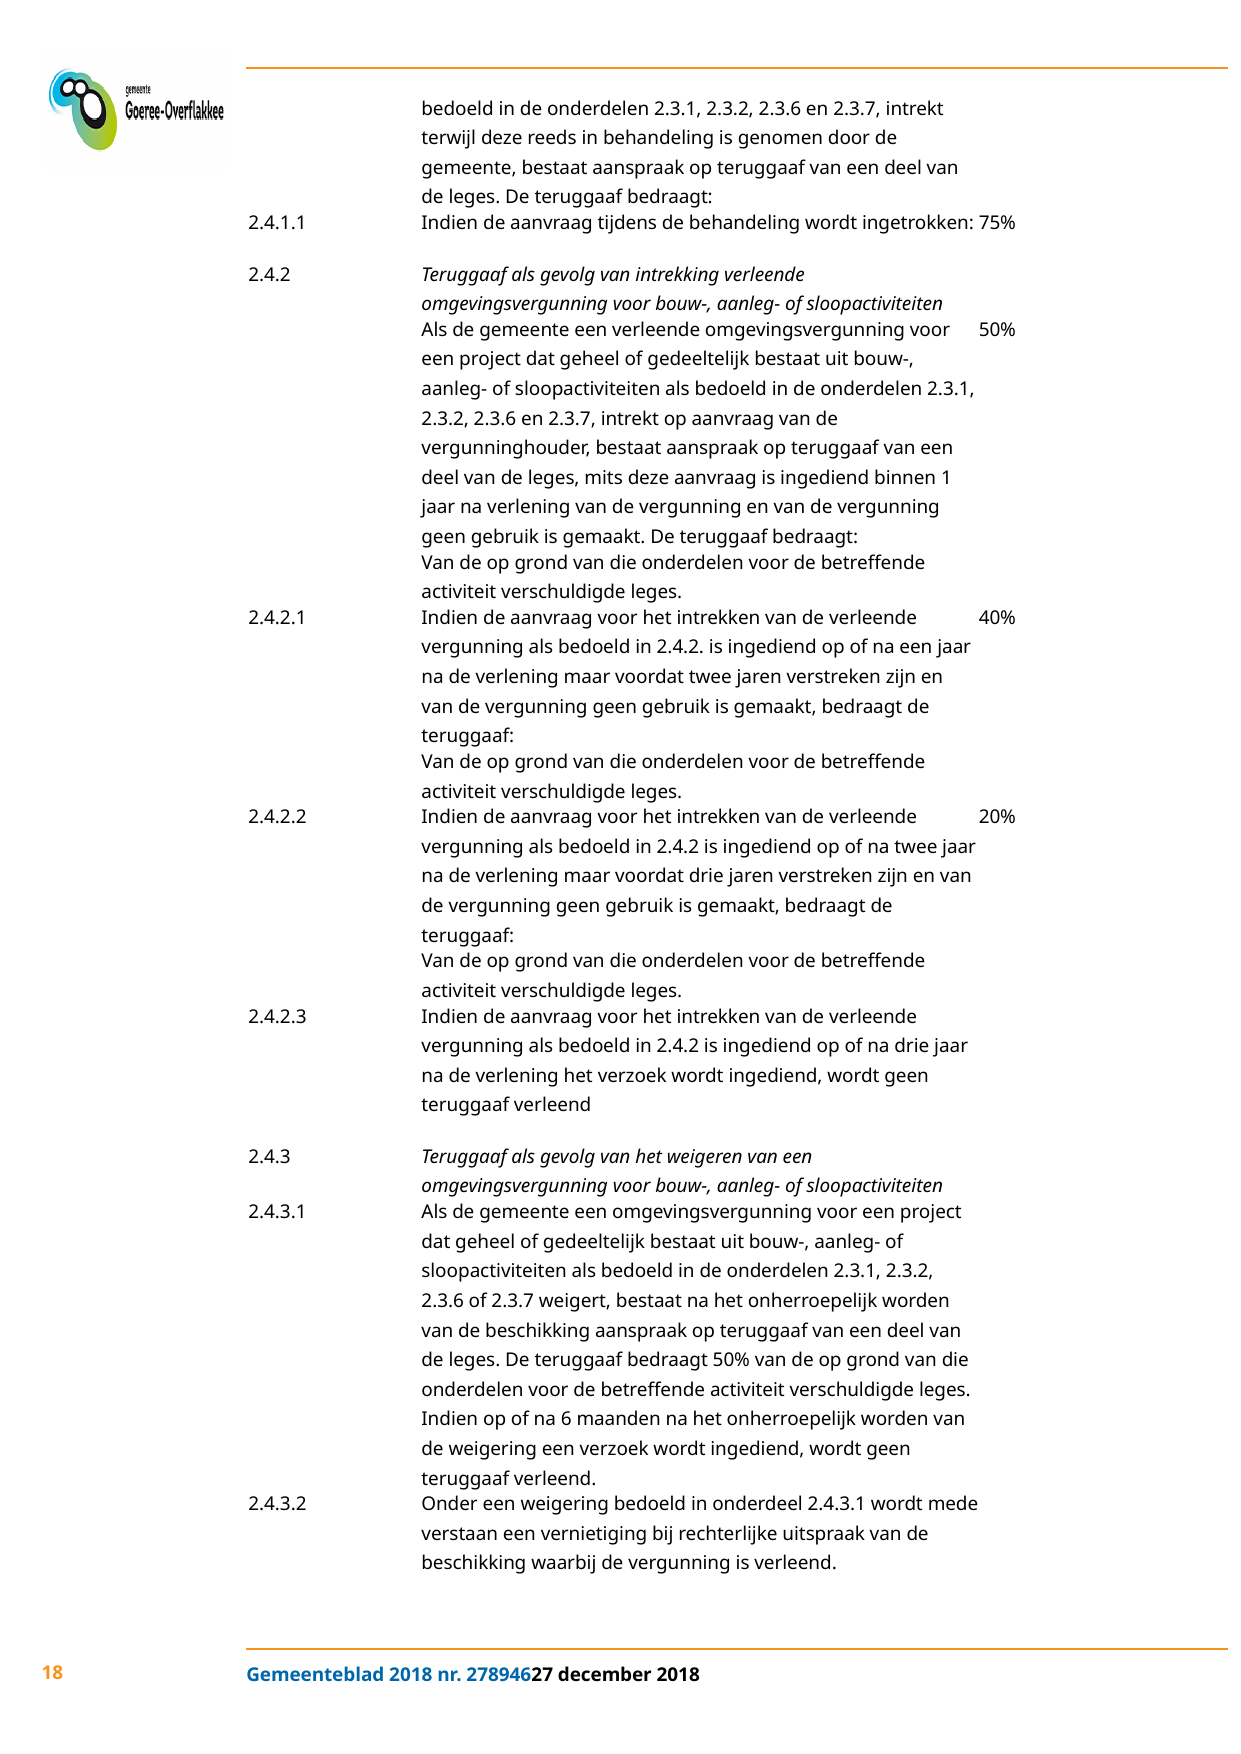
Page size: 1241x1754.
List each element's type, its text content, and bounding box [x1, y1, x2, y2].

table_cell [979, 261, 1152, 316]
table_cell [248, 95, 421, 209]
table_cell Onder een weigering bedoeld in onderdeel 2.4.3.1 wordt mede verstaan een vernietiging bij rechterlijke uitspraak van de beschikking waarbij de vergunning is verleend. [421, 1490, 978, 1575]
table_cell 2.4.2.3 [248, 1003, 421, 1117]
table_cell Als de gemeente een omgevingsvergunning voor een project dat geheel of gedeeltelijk bestaat uit bouw-, aanleg- of sloopactiviteiten als bedoeld in de onderdelen 2.3.1, 2.3.2, 2.3.6 of 2.3.7 weigert, bestaat na het onherroepelijk worden van de beschikking aanspraak op teruggaaf van een deel van de leges. De teruggaaf bedraagt 50% van de op grond van die onderdelen voor de betreffende activiteit verschuldigde leges. Indien op of na 6 maanden na het onherroepelijk worden van de weigering een verzoek wordt ingediend, wordt geen teruggaaf verleend. [421, 1199, 978, 1490]
table_cell 2.4.3.2 [248, 1490, 421, 1575]
table_cell 50% [979, 316, 1152, 549]
picture [41, 47, 231, 172]
table_cell [979, 1199, 1152, 1490]
table_cell 2.4.3 [248, 1143, 421, 1198]
table_cell [979, 948, 1152, 1003]
table_cell 2.4.3.1 [248, 1199, 421, 1490]
table_cell [979, 1143, 1152, 1198]
table_cell 40% [979, 604, 1152, 748]
table_cell Indien de aanvraag tijdens de behandeling wordt ingetrokken: [421, 209, 978, 235]
table_cell 2.4.2 [248, 261, 421, 316]
table_cell Teruggaaf als gevolg van het weigeren van een omgevingsvergunning voor bouw-, aanleg- of sloopactiviteiten [421, 1143, 978, 1198]
table_cell 75% [979, 209, 1152, 235]
table_cell bedoeld in de onderdelen 2.3.1, 2.3.2, 2.3.6 en 2.3.7, intrekt terwijl deze reeds in behandeling is genomen door de gemeente, bestaat aanspraak op teruggaaf van een deel van de leges. De teruggaaf bedraagt: [421, 95, 978, 209]
table_cell Teruggaaf als gevolg van intrekking verleende omgevingsvergunning voor bouw-, aanleg- of sloopactiviteiten [421, 261, 978, 316]
table_cell [979, 748, 1152, 803]
table_cell [979, 1003, 1152, 1117]
table_cell Van de op grond van die onderdelen voor de betreffende activiteit verschuldigde leges. [421, 748, 978, 803]
table_cell Van de op grond van die onderdelen voor de betreffende activiteit verschuldigde leges. [421, 948, 978, 1003]
table_cell [248, 316, 421, 549]
table_cell 20% [979, 804, 1152, 948]
table_cell [248, 235, 1152, 261]
table_cell Indien de aanvraag voor het intrekken van de verleende vergunning als bedoeld in 2.4.2 is ingediend op of na twee jaar na de verlening maar voordat drie jaren verstreken zijn en van de vergunning geen gebruik is gemaakt, bedraagt de teruggaaf: [421, 804, 978, 948]
table_cell [248, 748, 421, 803]
table_cell [979, 95, 1152, 209]
table_cell [979, 1490, 1152, 1575]
table_cell [248, 549, 421, 604]
table_cell 2.4.2.2 [248, 804, 421, 948]
table_cell Indien de aanvraag voor het intrekken van de verleende vergunning als bedoeld in 2.4.2 is ingediend op of na drie jaar na de verlening het verzoek wordt ingediend, wordt geen teruggaaf verleend [421, 1003, 978, 1117]
table_cell [979, 549, 1152, 604]
table_cell [248, 948, 421, 1003]
table_cell Van de op grond van die onderdelen voor de betreffende activiteit verschuldigde leges. [421, 549, 978, 604]
table_cell 2.4.2.1 [248, 604, 421, 748]
table_cell [248, 1575, 1152, 1601]
table_cell Als de gemeente een verleende omgevingsvergunning voor een project dat geheel of gedeeltelijk bestaat uit bouw-, aanleg- of sloopactiviteiten als bedoeld in de onderdelen 2.3.1, 2.3.2, 2.3.6 en 2.3.7, intrekt op aanvraag van de vergunninghouder, bestaat aanspraak op teruggaaf van een deel van de leges, mits deze aanvraag is ingediend binnen 1 jaar na verlening van de vergunning en van de vergunning geen gebruik is gemaakt. De teruggaaf bedraagt: [421, 316, 978, 549]
table_cell 2.4.1.1 [248, 209, 421, 235]
table_cell [248, 1118, 1152, 1143]
table_cell Indien de aanvraag voor het intrekken van de verleende vergunning als bedoeld in 2.4.2. is ingediend op of na een jaar na de verlening maar voordat twee jaren verstreken zijn en van de vergunning geen gebruik is gemaakt, bedraagt de teruggaaf: [421, 604, 978, 748]
